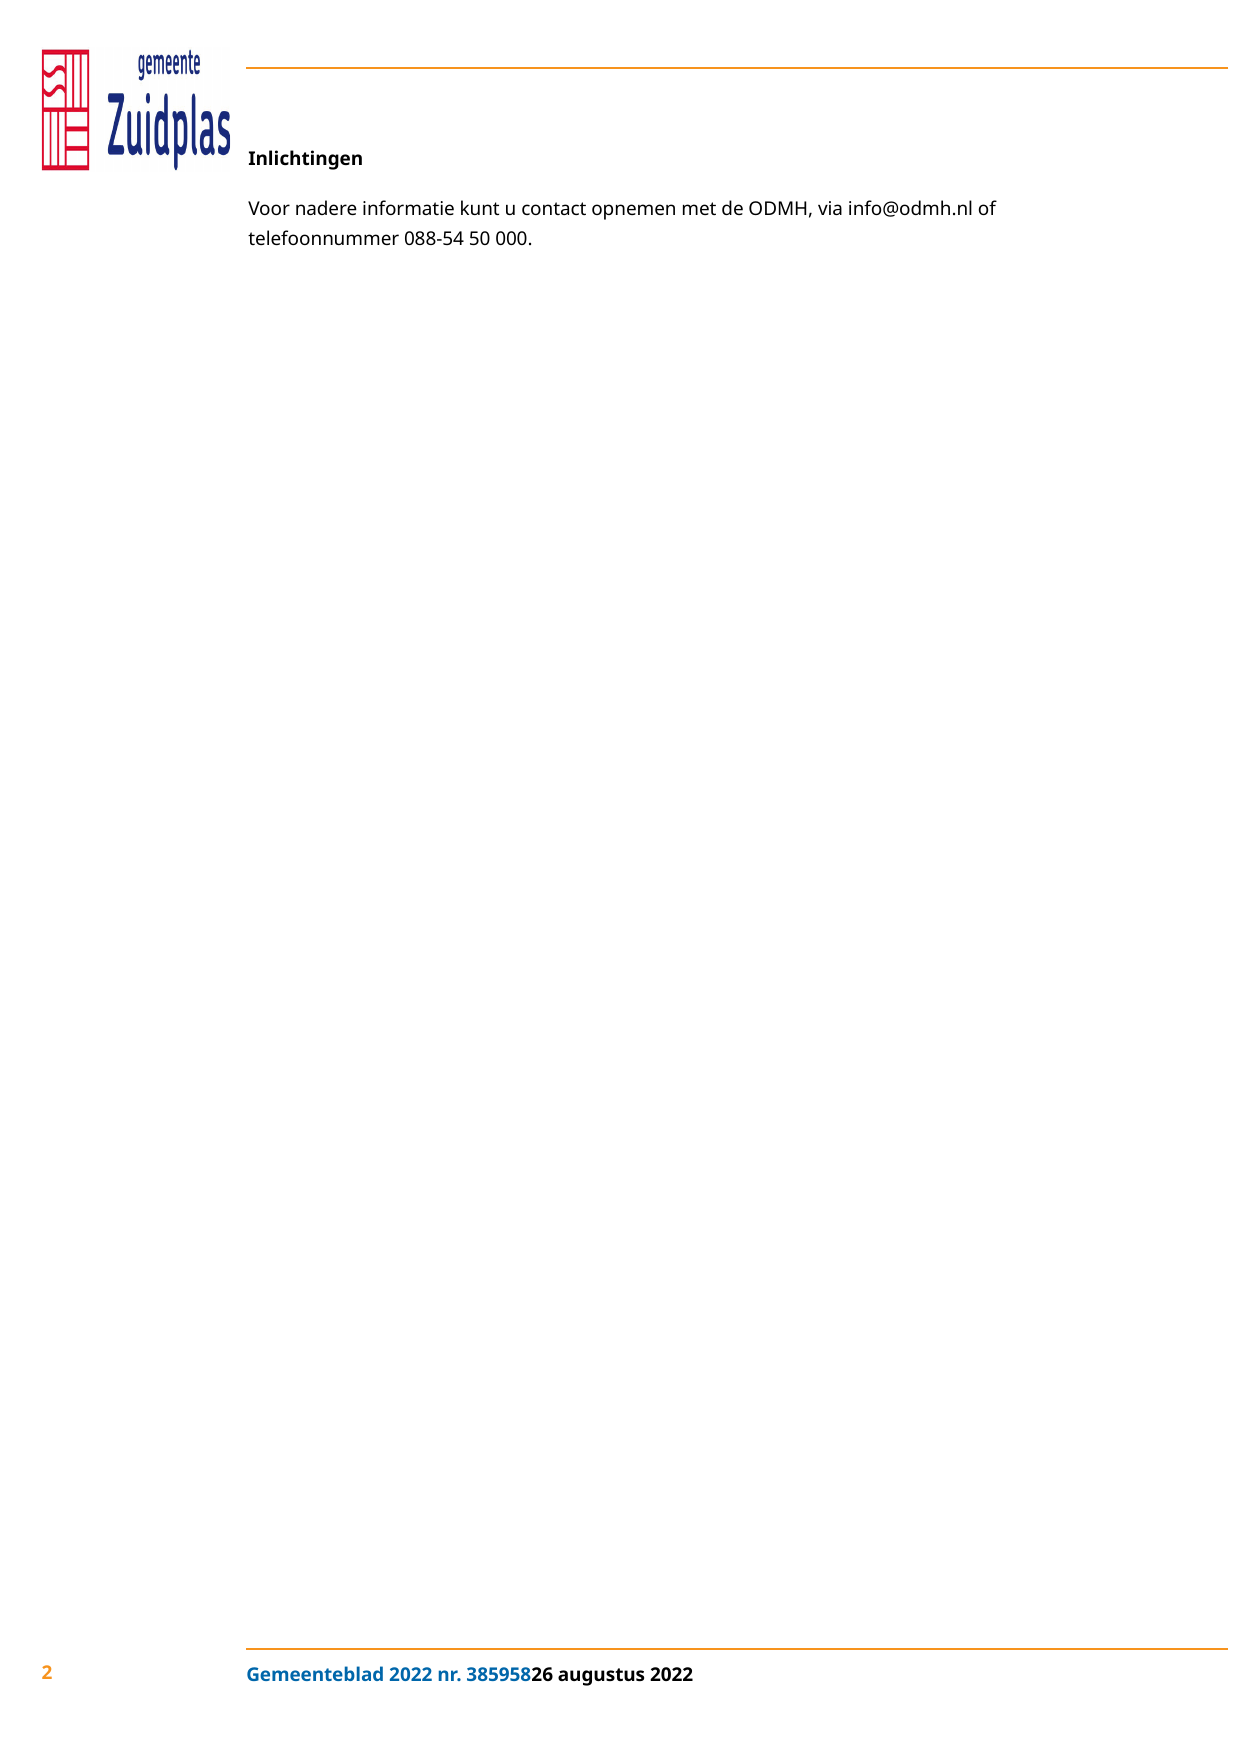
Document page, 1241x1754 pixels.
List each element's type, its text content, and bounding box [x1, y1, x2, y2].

text Inlichtingen [248, 145, 1152, 171]
text Voor nadere informatie kunt u contact opnemen met de ODMH, via info@odmh.nl of telefoonnummer 088-54 50 000. [248, 196, 1152, 251]
picture [41, 47, 231, 172]
